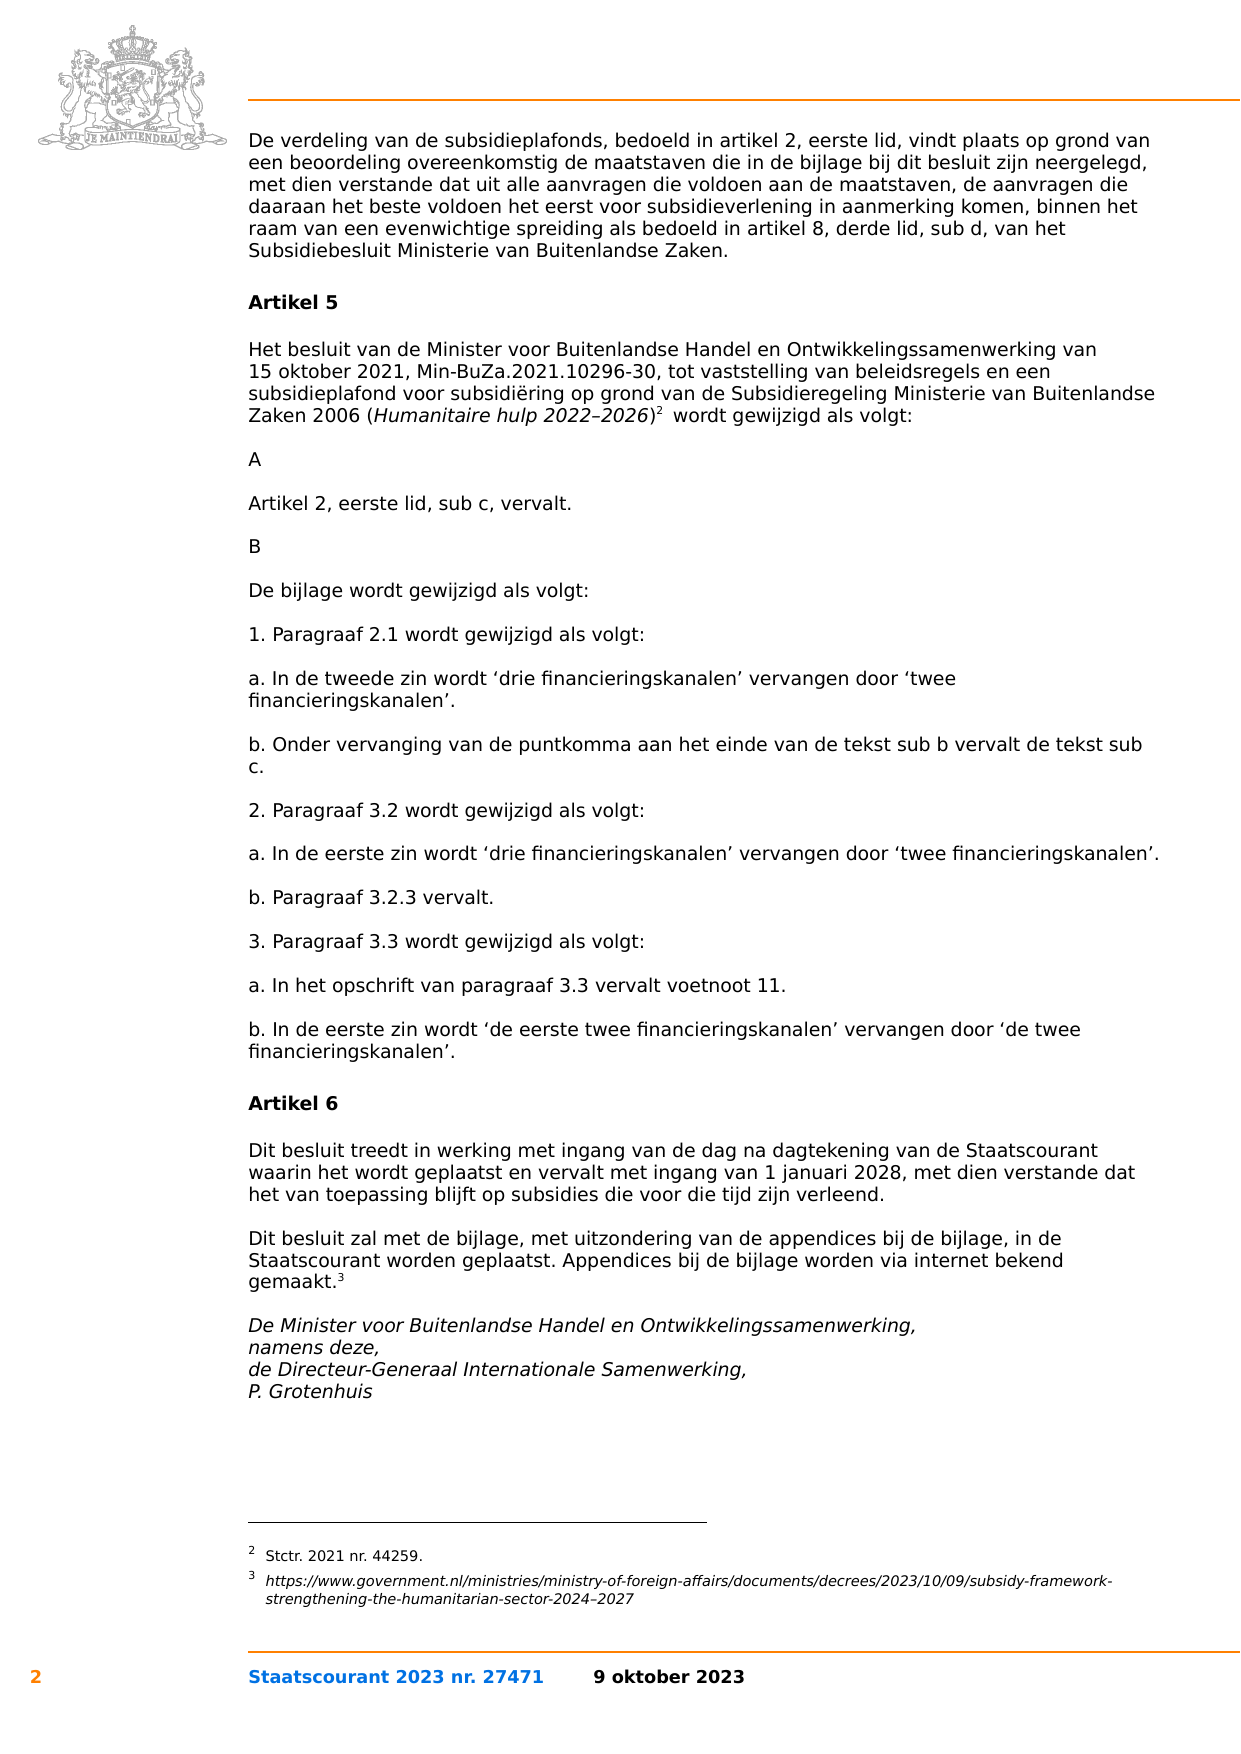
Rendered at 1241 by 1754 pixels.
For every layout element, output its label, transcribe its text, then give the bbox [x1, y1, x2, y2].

picture [38, 25, 227, 150]
text 1. Paragraaf 2.1 wordt gewijzigd als volgt: [248, 624, 1163, 646]
text Dit besluit treedt in werking met ingang van de dag na dagtekening van de Staatscourant waarin het wordt geplaatst en vervalt met ingang van 1 januari 2028, met dien verstande dat het van toepassing blijft op subsidies die voor die tijd zijn verleend. [248, 1140, 1163, 1206]
text De bijlage wordt gewijzigd als volgt: [248, 580, 1163, 602]
text a. In de eerste zin wordt ‘drie financieringskanalen’ vervangen door ‘twee financieringskanalen’. [248, 843, 1163, 865]
text Stctr. 2021 nr. 44259. [248, 1544, 1163, 1566]
text 3. Paragraaf 3.3 wordt gewijzigd als volgt: [248, 931, 1163, 953]
subtitle Artikel 6 [248, 1093, 1163, 1115]
text 2. Paragraaf 3.2 wordt gewijzigd als volgt: [248, 799, 1163, 821]
text Artikel 2, eerste lid, sub c, vervalt. [248, 492, 1163, 514]
text Het besluit van de Minister voor Buitenlandse Handel en Ontwikkelingssamenwerking van 15 oktober 2021, Min-BuZa.2021.10296-30, tot vaststelling van beleidsregels en een subsidieplafond voor subsidiëring op grond van de Subsidieregeling Ministerie van Buitenlandse Zaken 2006 (Humanitaire hulp 2022–2026) wordt gewijzigd als volgt: [248, 339, 1163, 427]
text b. Onder vervanging van de puntkomma aan het einde van de tekst sub b vervalt de tekst sub c. [248, 734, 1163, 778]
text a. In het opschrift van paragraaf 3.3 vervalt voetnoot 11. [248, 975, 1163, 997]
text a. In de tweede zin wordt ‘drie financieringskanalen’ vervangen door ‘twee financieringskanalen’. [248, 668, 1163, 712]
subtitle Artikel 5 [248, 292, 1163, 314]
text A [248, 448, 1163, 471]
text b. In de eerste zin wordt ‘de eerste twee financieringskanalen’ vervangen door ‘de twee financieringskanalen’. [248, 1019, 1163, 1063]
text De Minister voor Buitenlandse Handel en Ontwikkelingssamenwerking, namens deze, de Directeur-Generaal Internationale Samenwerking, P. Grotenhuis [248, 1315, 1163, 1403]
text https://www.government.nl/ministries/ministry-of-foreign-affairs/documents/decrees/2023/10/09/subsidy-framework-strengthening-the-humanitarian-sector-2024–2027 [248, 1569, 1163, 1608]
text B [248, 536, 1163, 558]
text Dit besluit zal met de bijlage, met uitzondering van de appendices bij de bijlage, in de Staatscourant worden geplaatst. Appendices bij de bijlage worden via internet bekend gemaakt. [248, 1227, 1163, 1293]
text b. Paragraaf 3.2.3 vervalt. [248, 887, 1163, 909]
text De verdeling van de subsidieplafonds, bedoeld in artikel 2, eerste lid, vindt plaats op grond van een beoordeling overeenkomstig de maatstaven die in de bijlage bij dit besluit zijn neergelegd, met dien verstande dat uit alle aanvragen die voldoen aan de maatstaven, de aanvragen die daaraan het beste voldoen het eerst voor subsidieverlening in aanmerking komen, binnen het raam van een evenwichtige spreiding als bedoeld in artikel 8, derde lid, sub d, van het Subsidiebesluit Ministerie van Buitenlandse Zaken. [248, 130, 1163, 262]
